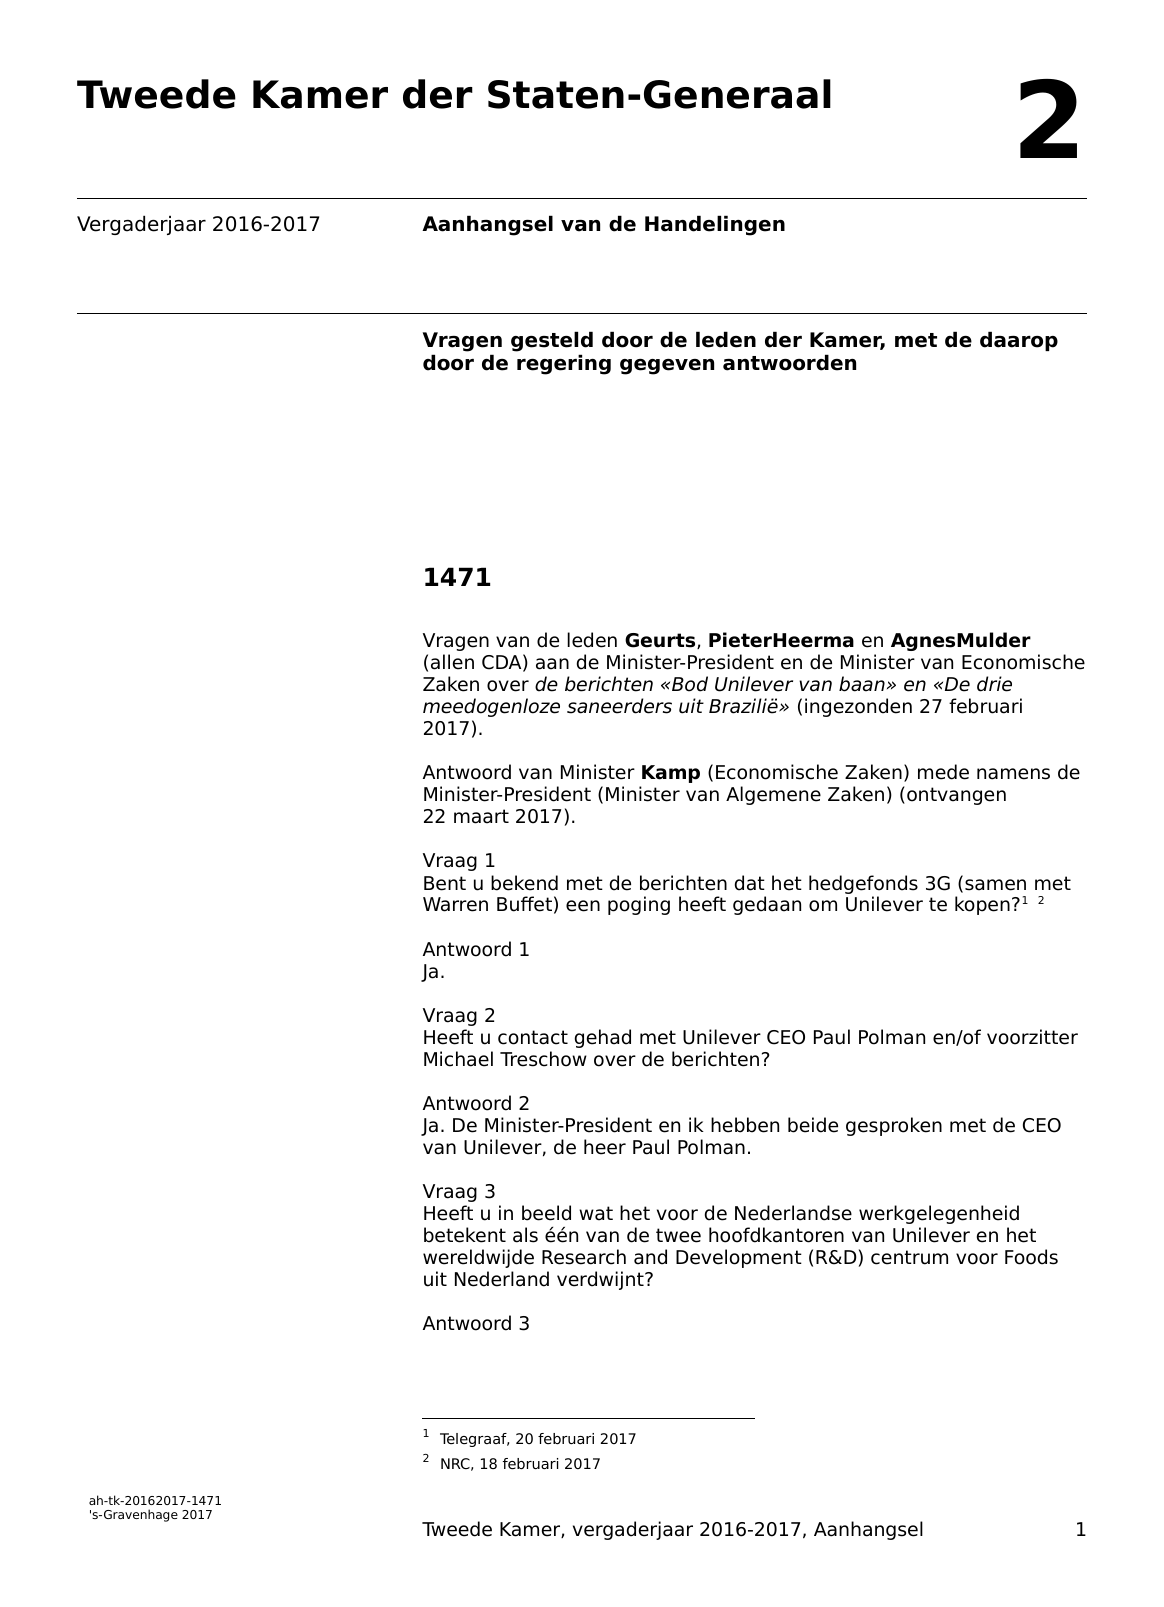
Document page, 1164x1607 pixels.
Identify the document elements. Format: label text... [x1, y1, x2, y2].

text Vraag 1 [422, 850, 1087, 872]
table_cell [77, 314, 422, 375]
text Ja. [422, 961, 1087, 982]
text Ja. De Minister-President en ik hebben beide gesproken met de CEO van Unilever, de heer Paul Polman. [422, 1115, 1087, 1159]
table_cell Vragen gesteld door de leden der Kamer, met de daarop door de regering gegeven antwoorden [422, 314, 1087, 375]
text Vraag 3 [422, 1181, 1087, 1203]
text Vraag 2 [422, 1005, 1087, 1027]
text Bent u bekend met de berichten dat het hedgefonds 3G (samen met Warren Buffet) een poging heeft gedaan om Unilever te kopen? [422, 872, 1087, 916]
text Heeft u in beeld wat het voor de Nederlandse werkgelegenheid betekent als één van de twee hoofdkantoren van Unilever en het wereldwijde Research and Development (R&D) centrum voor Foods uit Nederland verdwijnt? [422, 1203, 1087, 1291]
text 1471 [422, 563, 1087, 592]
text Antwoord 3 [422, 1313, 1087, 1335]
text NRC, 18 februari 2017 [422, 1452, 1087, 1474]
text 's-Gravenhage 2017 [88, 1508, 323, 1522]
text Antwoord 2 [422, 1093, 1087, 1115]
table_cell Aanhangsel van de Handelingen [422, 199, 1087, 313]
table_cell Vergaderjaar 2016-2017 [77, 199, 422, 313]
text Heeft u contact gehad met Unilever CEO Paul Polman en/of voorzitter Michael Treschow over de berichten? [422, 1027, 1087, 1071]
table_header 2 [886, 59, 1087, 198]
table_header Tweede Kamer der Staten-Generaal [77, 59, 886, 198]
text Telegraaf, 20 februari 2017 [422, 1427, 1087, 1449]
text Vragen van de leden Geurts, PieterHeerma en AgnesMulder (allen CDA) aan de Minister-President en de Minister van Economische Zaken over de berichten «Bod Unilever van baan» en «De drie meedogenloze saneerders uit Brazilië» (ingezonden 27 februari 2017). [422, 630, 1087, 740]
text ah-tk-20162017-1471 [88, 1494, 323, 1508]
text Antwoord 1 [422, 938, 1087, 961]
text Antwoord van Minister Kamp (Economische Zaken) mede namens de Minister-President (Minister van Algemene Zaken) (ontvangen 22 maart 2017). [422, 762, 1087, 828]
